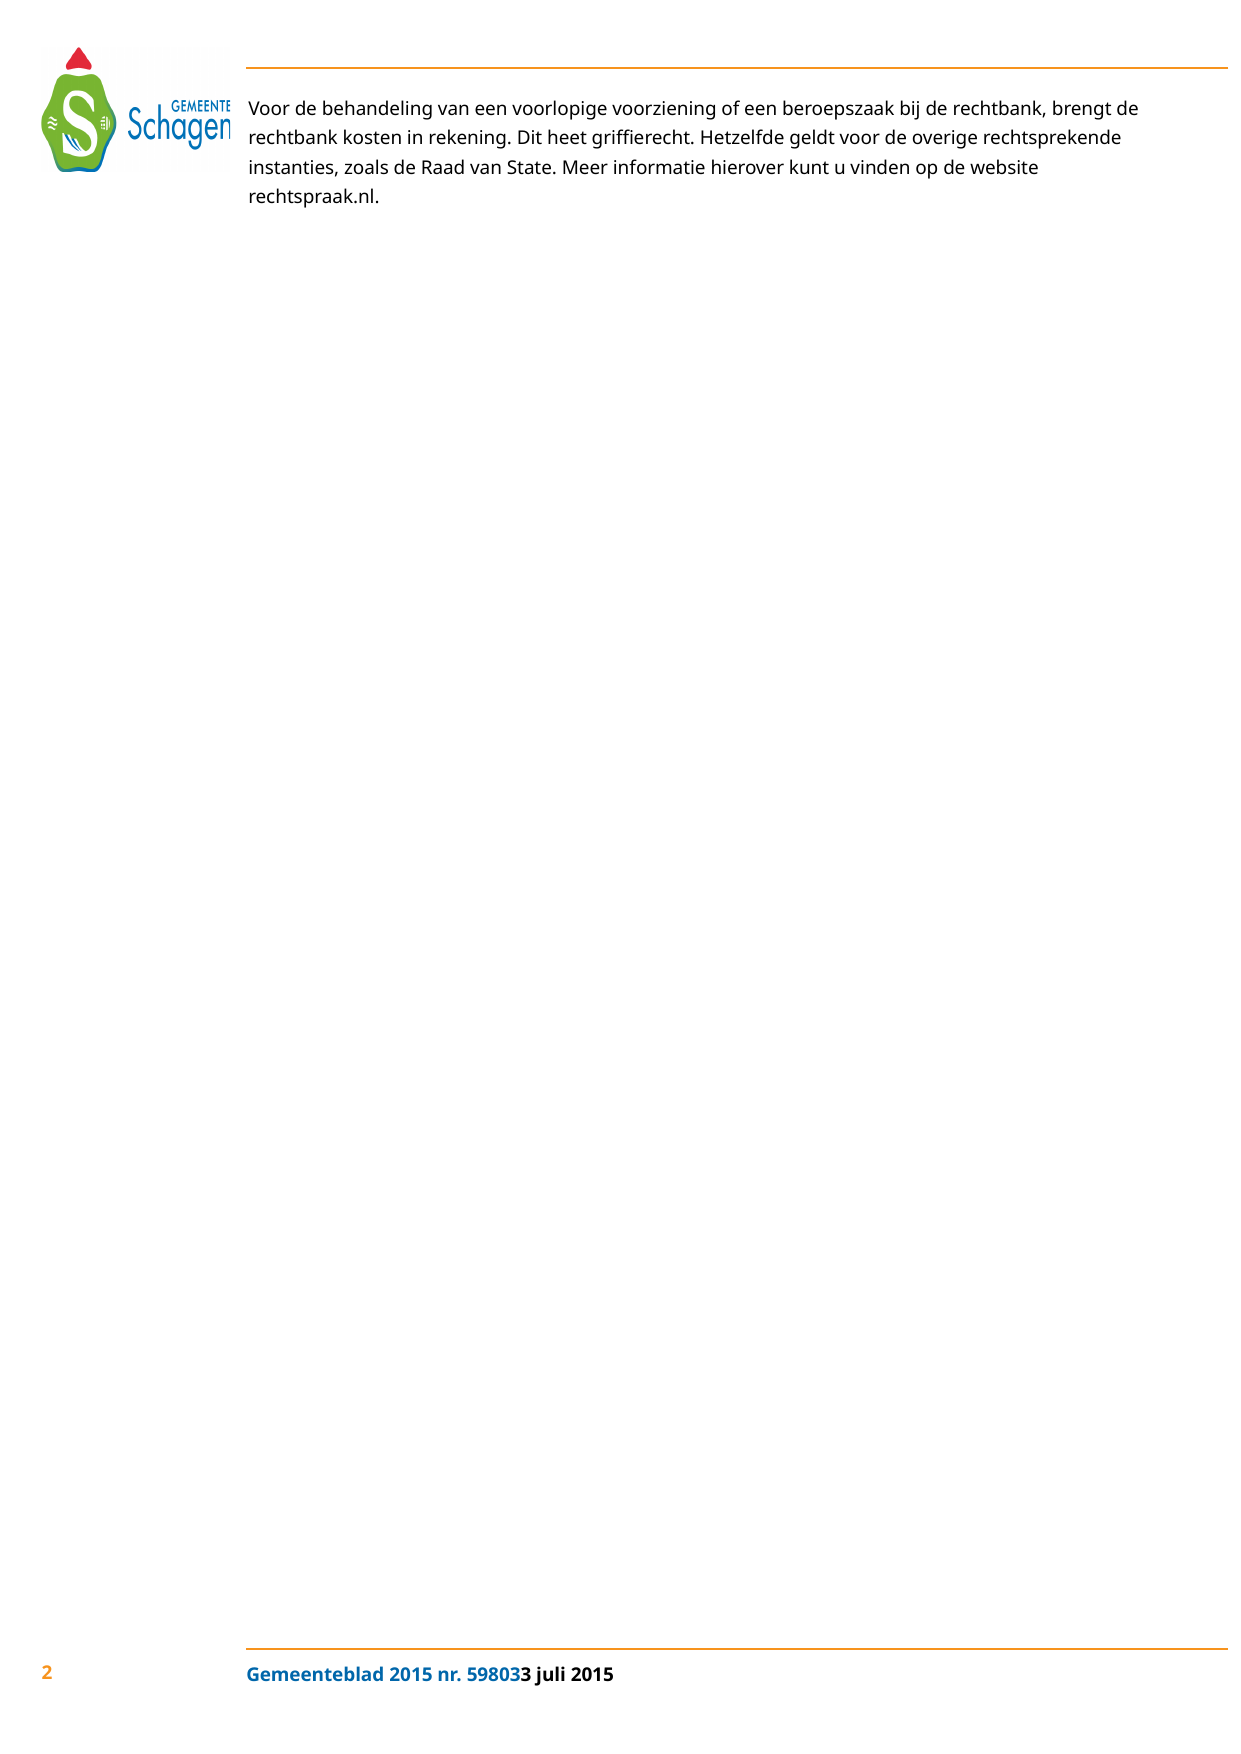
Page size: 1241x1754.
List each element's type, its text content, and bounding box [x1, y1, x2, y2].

picture [41, 47, 231, 172]
text Voor de behandeling van een voorlopige voorziening of een beroepszaak bij de rechtbank, brengt de rechtbank kosten in rekening. Dit heet griffierecht. Hetzelfde geldt voor de overige rechtsprekende instanties, zoals de Raad van State. Meer informatie hierover kunt u vinden op de website rechtspraak.nl. [248, 95, 1152, 209]
